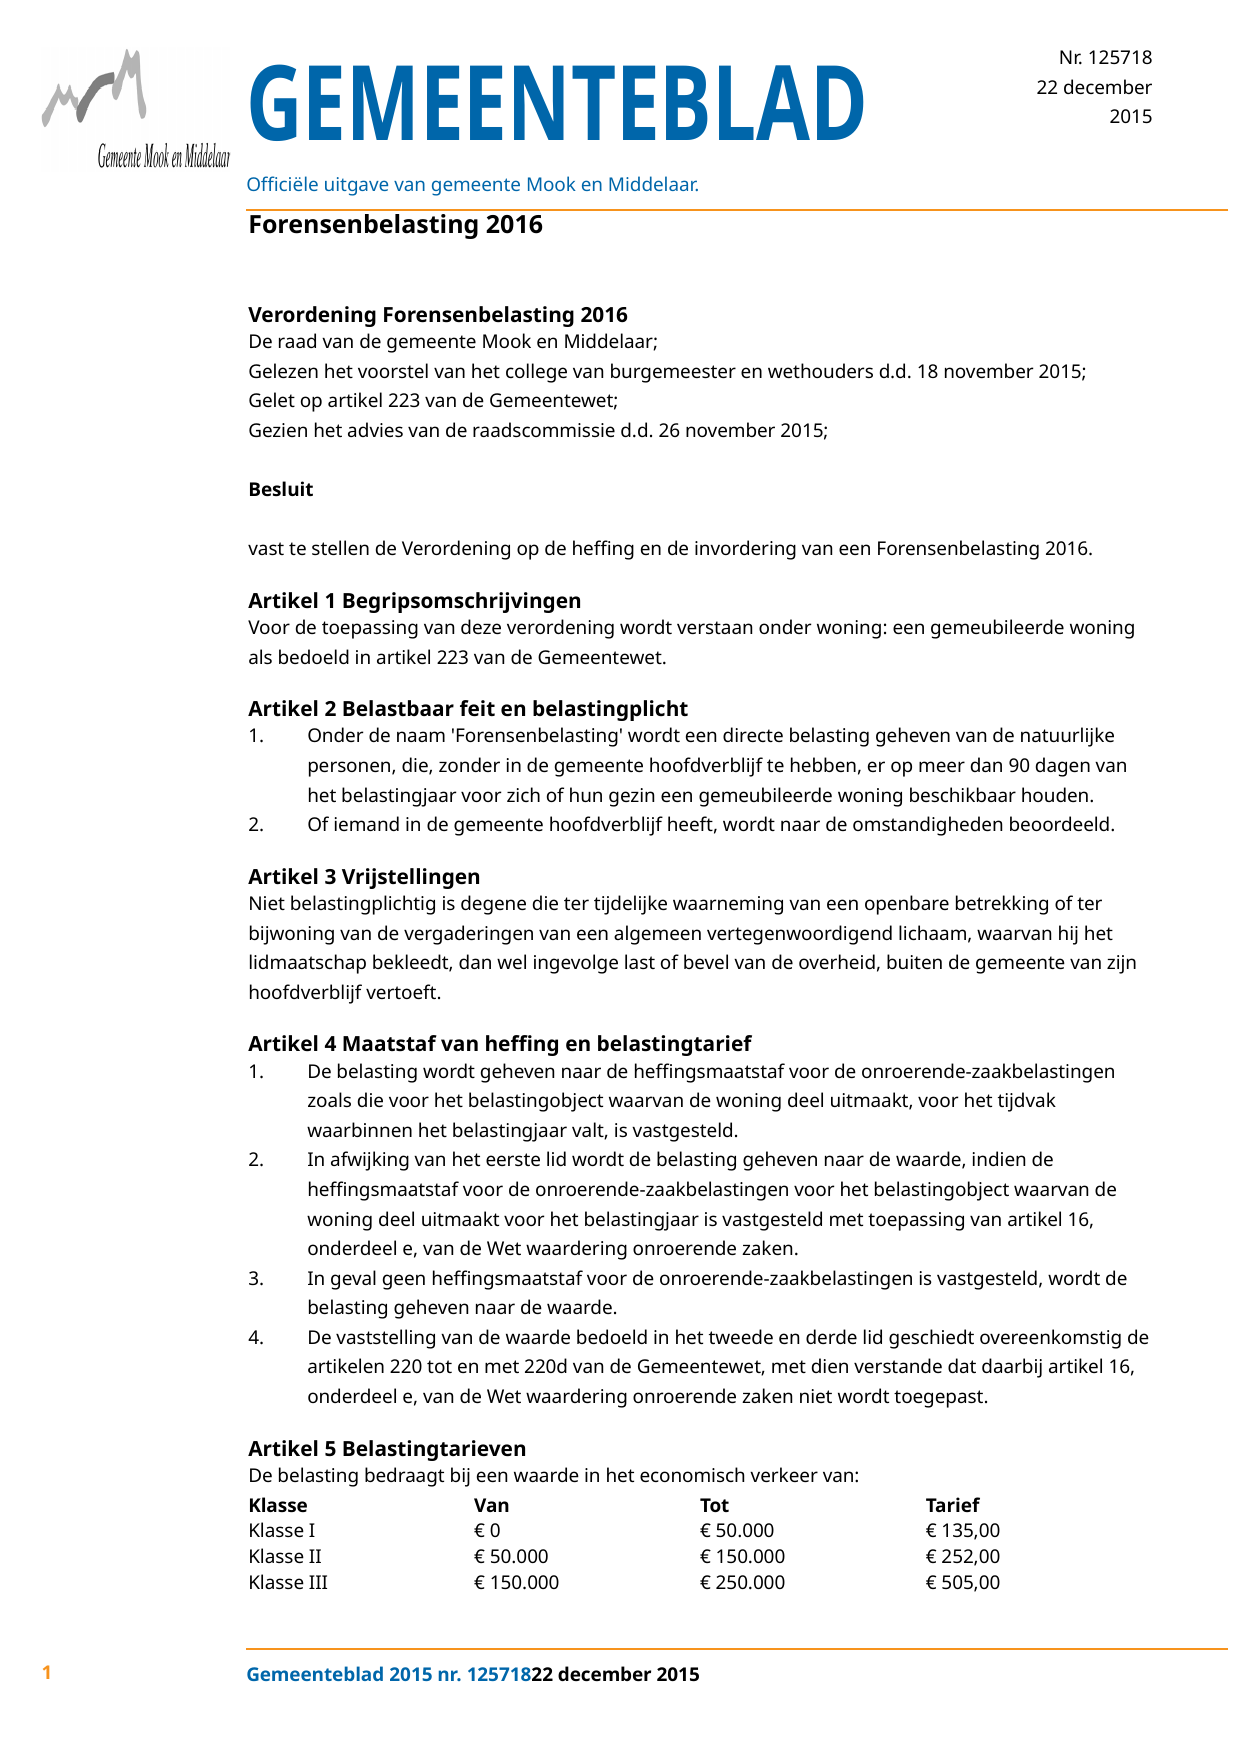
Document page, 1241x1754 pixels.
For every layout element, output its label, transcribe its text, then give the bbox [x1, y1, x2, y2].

table_cell € 135,00 [926, 1518, 1152, 1543]
text Gezien het advies van de raadscommissie d.d. 26 november 2015; [248, 417, 1152, 443]
list In geval geen heffingsmaatstaf voor de onroerende-zaakbelastingen is vastgesteld, wordt de belasting geheven naar de waarde. [248, 1265, 1152, 1320]
picture [41, 47, 231, 172]
text Gelezen het voorstel van het college van burgemeester en wethouders d.d. 18 november 2015; [248, 358, 1152, 384]
table_cell Klasse I [248, 1518, 474, 1543]
table_cell € 50.000 [474, 1543, 700, 1569]
text Verordening Forensenbelasting 2016 [248, 300, 1152, 328]
table_cell € 250.000 [700, 1569, 926, 1595]
table_cell € 150.000 [700, 1543, 926, 1569]
table_cell Klasse III [248, 1569, 474, 1595]
text Besluit [248, 476, 1152, 502]
text Forensenbelasting 2016 [248, 211, 1152, 241]
table_cell Klasse II [248, 1543, 474, 1569]
table_cell € 505,00 [926, 1569, 1152, 1595]
text De belasting bedraagt bij een waarde in het economisch verkeer van: [248, 1462, 1152, 1488]
text Gelet op artikel 223 van de Gemeentewet; [248, 387, 1152, 413]
text Artikel 2 Belastbaar feit en belastingplicht [248, 694, 1152, 723]
table_cell € 252,00 [926, 1543, 1152, 1569]
list De belasting wordt geheven naar de heffingsmaatstaf voor de onroerende-zaakbelastingen zoals die voor het belastingobject waarvan de woning deel uitmaakt, voor het tijdvak waarbinnen het belastingjaar valt, is vastgesteld. [248, 1058, 1152, 1143]
table_header Tarief [926, 1492, 1152, 1518]
text Niet belastingplichtig is degene die ter tijdelijke waarneming van een openbare betrekking of ter bijwoning van de vergaderingen van een algemeen vertegenwoordigend lichaam, waarvan hij het lidmaatschap bekleedt, dan wel ingevolge last of bevel van de overheid, buiten de gemeente van zijn hoofdverblijf vertoeft. [248, 890, 1152, 1005]
text De raad van de gemeente Mook en Middelaar; [248, 328, 1152, 354]
list In afwijking van het eerste lid wordt de belasting geheven naar de waarde, indien de heffingsmaatstaf voor de onroerende-zaakbelastingen voor het belastingobject waarvan de woning deel uitmaakt voor het belastingjaar is vastgesteld met toepassing van artikel 16, onderdeel e, van de Wet waardering onroerende zaken. [248, 1147, 1152, 1261]
text vast te stellen de Verordening op de heffing en de invordering van een Forensenbelasting 2016. [248, 535, 1152, 561]
table_header Van [474, 1492, 700, 1518]
table_header Tot [700, 1492, 926, 1518]
text Artikel 1 Begripsomschrijvingen [248, 586, 1152, 614]
table_cell € 50.000 [700, 1518, 926, 1543]
text Artikel 5 Belastingtarieven [248, 1434, 1152, 1462]
text Artikel 4 Maatstaf van heffing en belastingtarief [248, 1029, 1152, 1058]
list Onder de naam 'Forensenbelasting' wordt een directe belasting geheven van de natuurlijke personen, die, zonder in de gemeente hoofdverblijf te hebben, er op meer dan 90 dagen van het belastingjaar voor zich of hun gezin een gemeubileerde woning beschikbaar houden. [248, 723, 1152, 808]
table_header Klasse [248, 1492, 474, 1518]
table_cell € 0 [474, 1518, 700, 1543]
table_cell € 150.000 [474, 1569, 700, 1595]
list De vaststelling van de waarde bedoeld in het tweede en derde lid geschiedt overeenkomstig de artikelen 220 tot en met 220d van de Gemeentewet, met dien verstande dat daarbij artikel 16, onderdeel e, van de Wet waardering onroerende zaken niet wordt toegepast. [248, 1324, 1152, 1409]
text Voor de toepassing van deze verordening wordt verstaan onder woning: een gemeubileerde woning als bedoeld in artikel 223 van de Gemeentewet. [248, 614, 1152, 669]
list Of iemand in de gemeente hoofdverblijf heeft, wordt naar de omstandigheden beoordeeld. [248, 811, 1152, 837]
text Artikel 3 Vrijstellingen [248, 862, 1152, 890]
